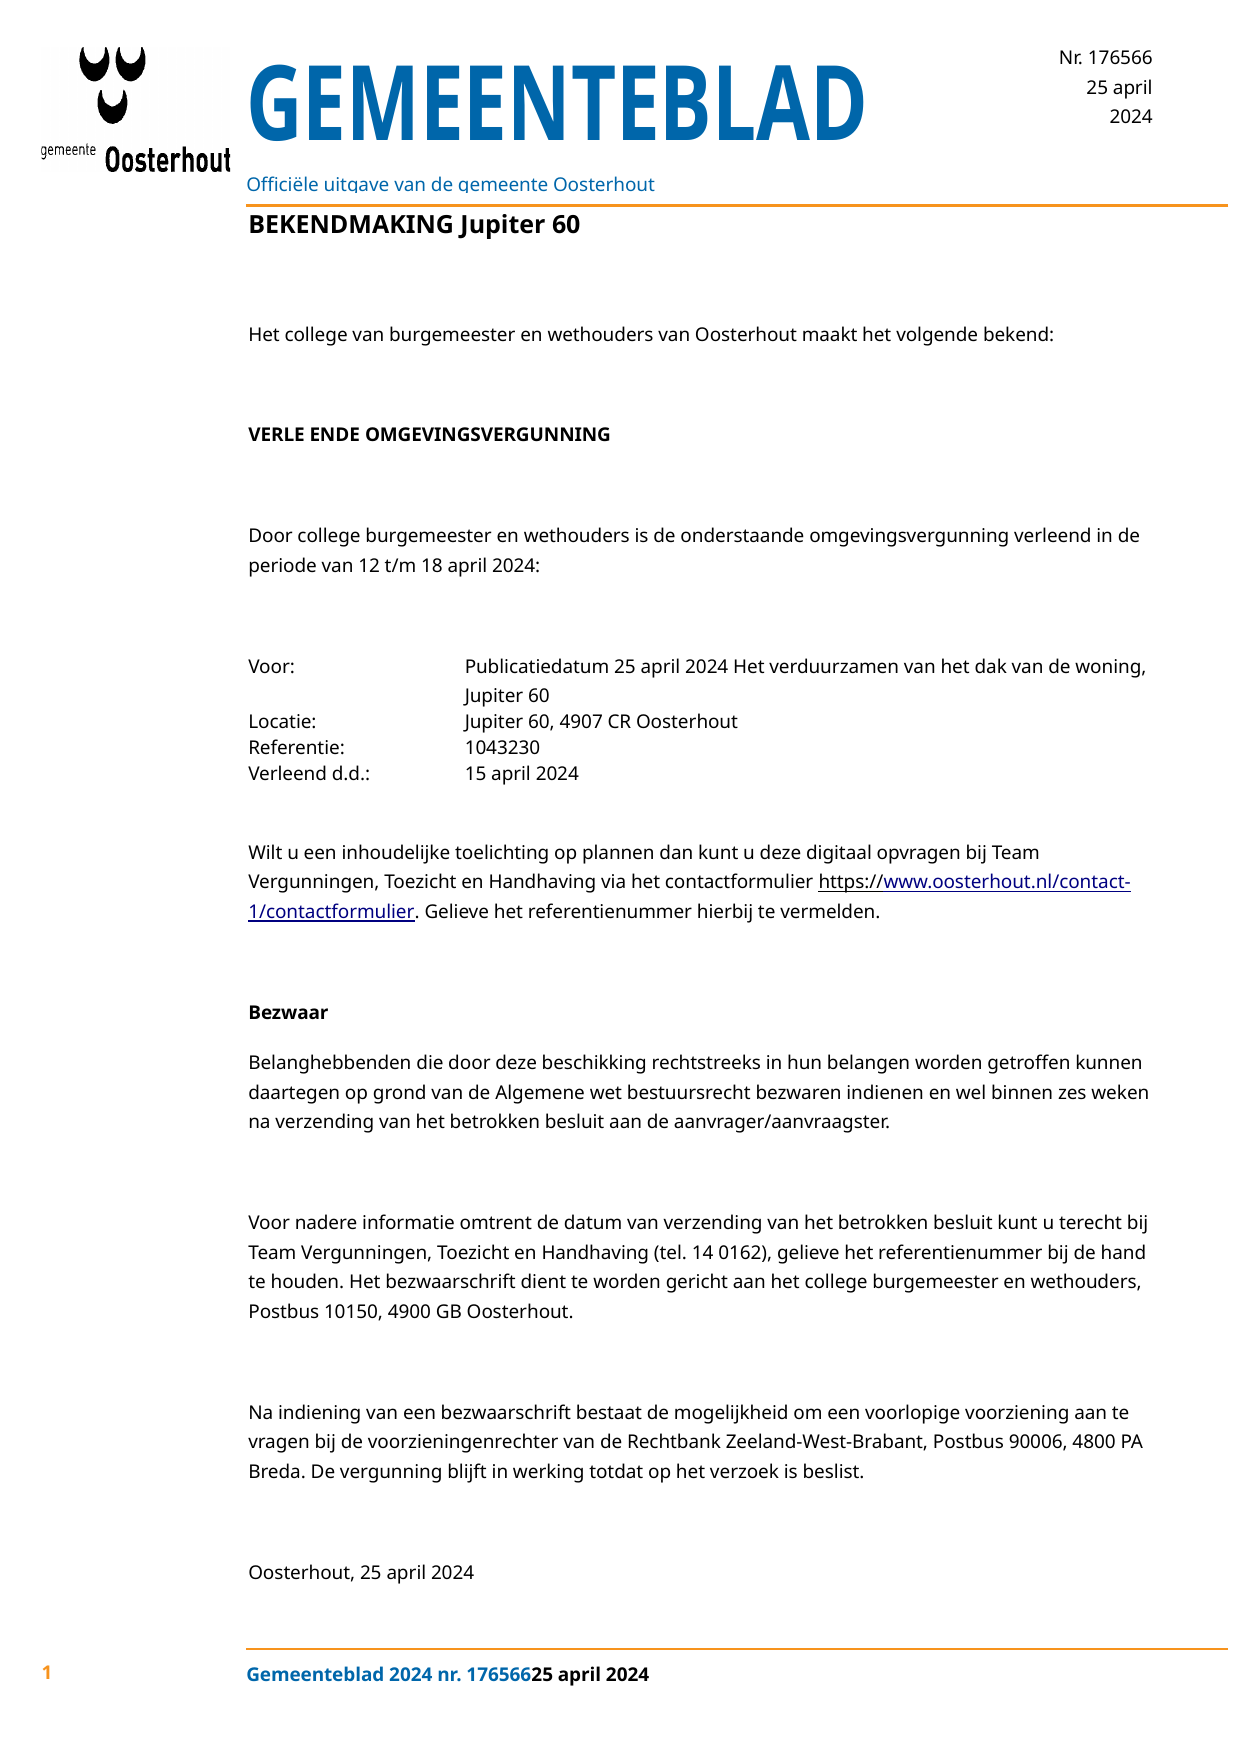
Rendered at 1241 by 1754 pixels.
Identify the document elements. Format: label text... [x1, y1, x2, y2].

table_cell 15 april 2024 [465, 760, 1152, 785]
picture [41, 47, 231, 172]
text Voor nadere informatie omtrent de datum van verzending van het betrokken besluit kunt u terecht bij Team Vergunningen, Toezicht en Handhaving (tel. 14 0162), gelieve het referentienummer bij de hand te houden. Het bezwaarschrift dient te worden gericht aan het college burgemeester en wethouders, Postbus 10150, 4900 GB Oosterhout. [248, 1209, 1152, 1324]
table_cell Verleend d.d.: [248, 760, 464, 785]
table_cell Referentie: [248, 734, 464, 760]
text Wilt u een inhoudelijke toelichting op plannen dan kunt u deze digitaal opvragen bij Team Vergunningen, Toezicht en Handhaving via het contactformulier https://www.oosterhout.nl/contact-1/contactformulier. Gelieve het referentienummer hierbij te vermelden. [248, 839, 1152, 924]
text Bezwaar [248, 999, 1152, 1025]
table_cell 1043230 [465, 734, 1152, 760]
text Het college van burgemeester en wethouders van Oosterhout maakt het volgende bekend: [248, 321, 1152, 346]
table_cell Jupiter 60, 4907 CR Oosterhout [465, 708, 1152, 734]
table_header Voor: [248, 653, 464, 708]
table_header Publicatiedatum 25 april 2024 Het verduurzamen van het dak van de woning, Jupiter 60 [465, 653, 1152, 708]
text Oosterhout, 25 april 2024 [248, 1559, 1152, 1585]
text Door college burgemeester en wethouders is de onderstaande omgevingsvergunning verleend in de periode van 12 t/m 18 april 2024: [248, 522, 1152, 578]
table_cell Locatie: [248, 708, 464, 734]
text VERLE ENDE OMGEVINGSVERGUNNING [248, 422, 1152, 447]
text BEKENDMAKING Jupiter 60 [248, 207, 1152, 241]
text Belanghebbenden die door deze beschikking rechtstreeks in hun belangen worden getroffen kunnen daartegen op grond van de Algemene wet bestuursrecht bezwaren indienen en wel binnen zes weken na verzending van het betrokken besluit aan de aanvrager/aanvraagster. [248, 1049, 1152, 1134]
text Na indiening van een bezwaarschrift bestaat de mogelijkheid om een voorlopige voorziening aan te vragen bij de voorzieningenrechter van de Rechtbank Zeeland-West-Brabant, Postbus 90006, 4800 PA Breda. De vergunning blijft in werking totdat op het verzoek is beslist. [248, 1399, 1152, 1484]
